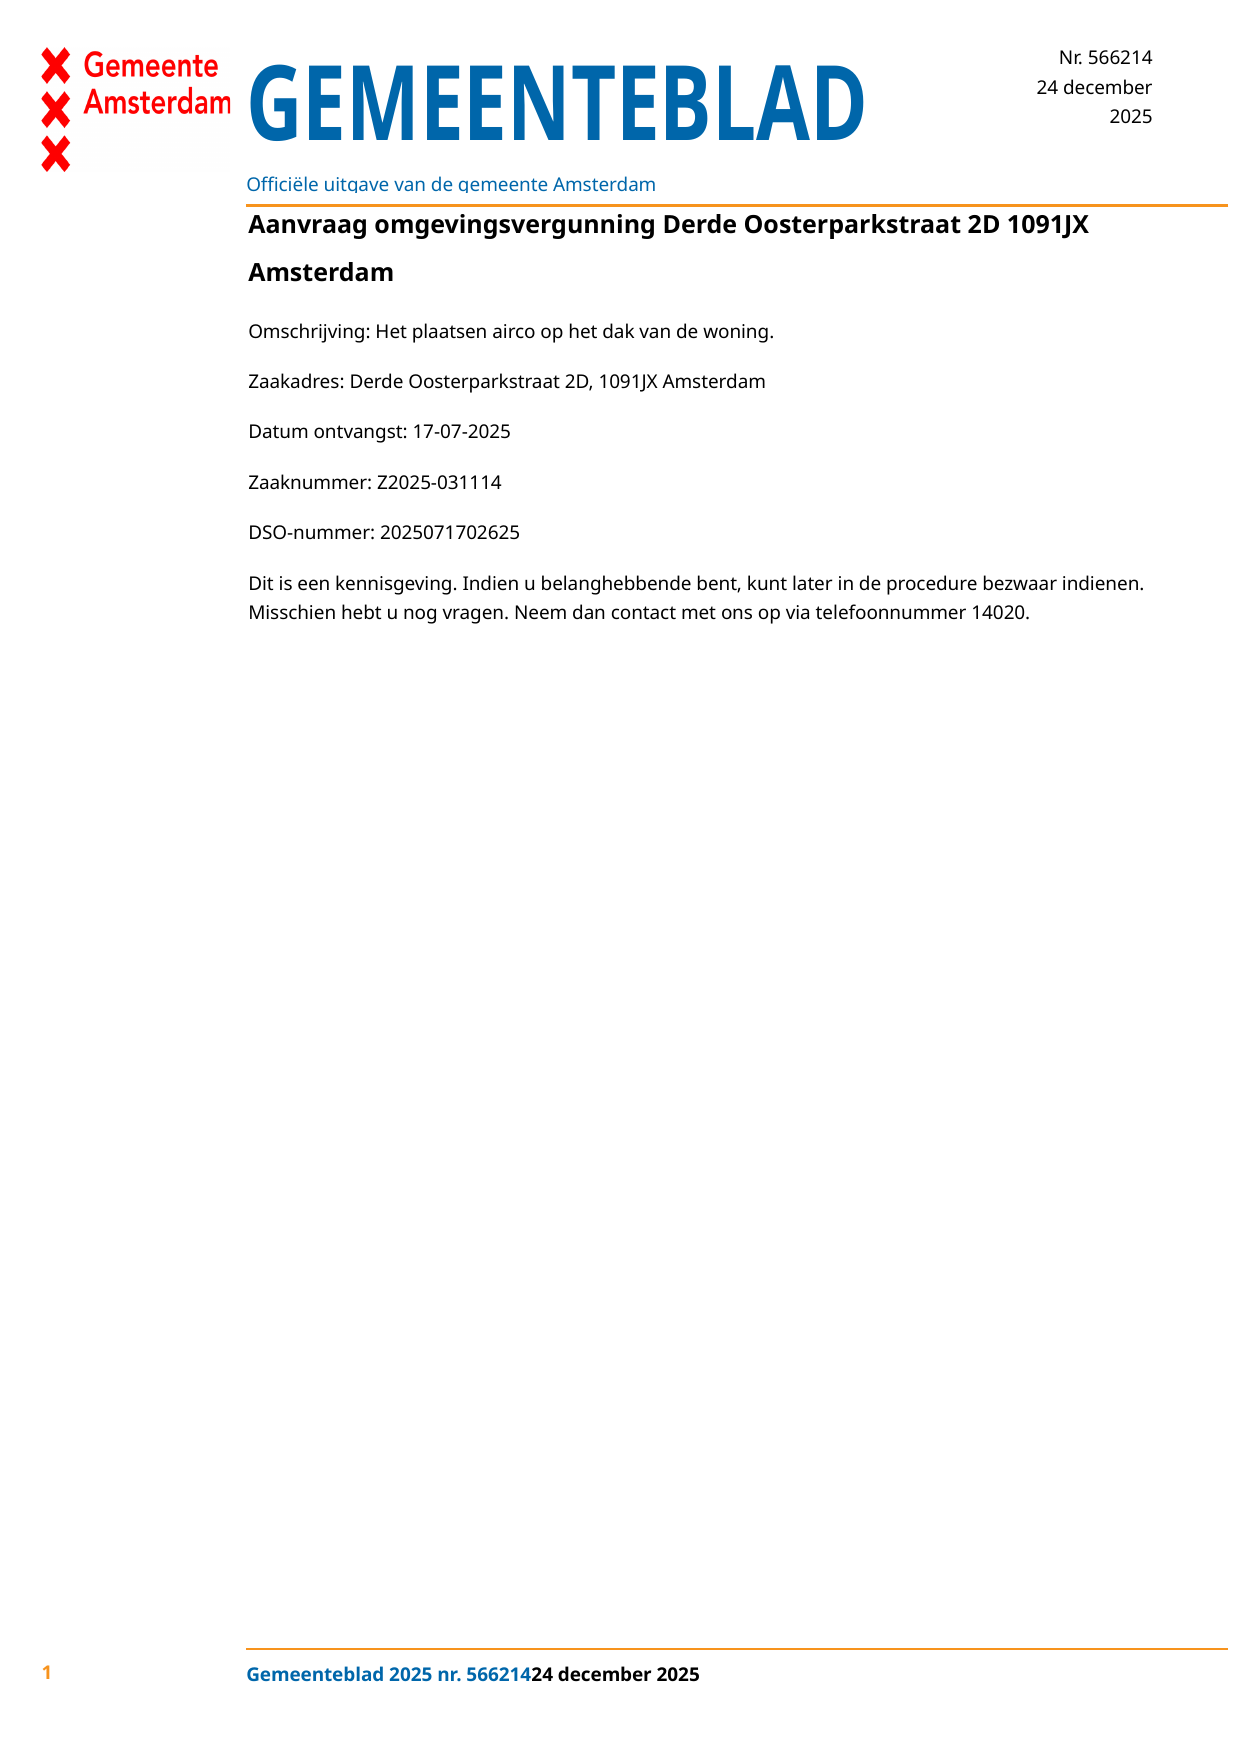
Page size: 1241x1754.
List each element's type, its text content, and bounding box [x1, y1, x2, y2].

text Zaakadres: Derde Oosterparkstraat 2D, 1091JX Amsterdam [248, 368, 1152, 394]
text Dit is een kennisgeving. Indien u belanghebbende bent, kunt later in de procedure bezwaar indienen. Misschien hebt u nog vragen. Neem dan contact met ons op via telefoonnummer 14020. [248, 570, 1152, 625]
picture [41, 47, 231, 172]
text Omschrijving: Het plaatsen airco op het dak van de woning. [248, 318, 1152, 344]
text Datum ontvangst: 17-07-2025 [248, 419, 1152, 444]
text Aanvraag omgevingsvergunning Derde Oosterparkstraat 2D 1091JX Amsterdam [248, 207, 1152, 288]
text Zaaknummer: Z2025-031114 [248, 469, 1152, 495]
text DSO-nummer: 2025071702625 [248, 519, 1152, 545]
